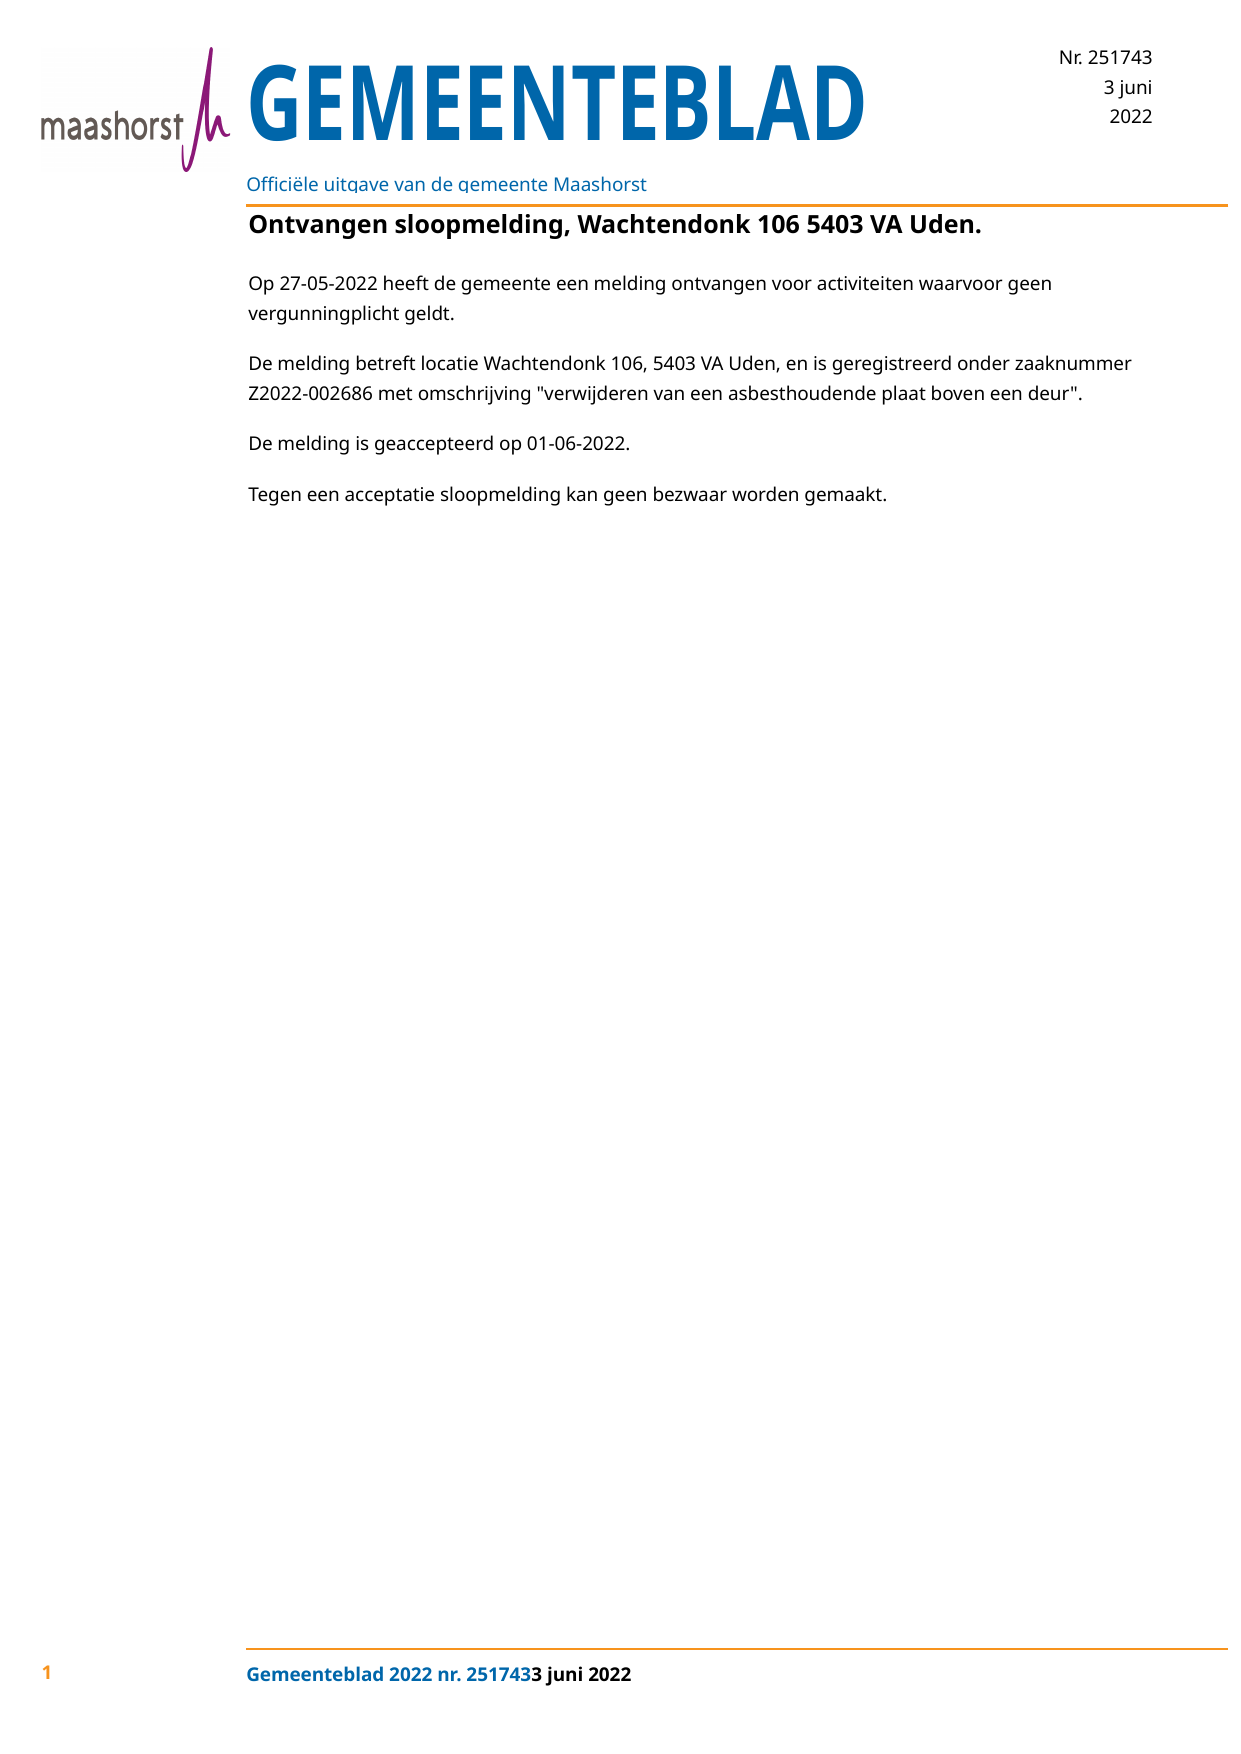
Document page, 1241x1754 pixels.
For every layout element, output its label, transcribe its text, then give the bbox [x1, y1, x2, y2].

text De melding betreft locatie Wachtendonk 106, 5403 VA Uden, en is geregistreerd onder zaaknummer Z2022-002686 met omschrijving "verwijderen van een asbesthoudende plaat boven een deur". [248, 350, 1152, 406]
picture [41, 47, 231, 172]
text Tegen een acceptatie sloopmelding kan geen bezwaar worden gemaakt. [248, 481, 1152, 506]
text Ontvangen sloopmelding, Wachtendonk 106 5403 VA Uden. [248, 207, 1152, 241]
text Op 27-05-2022 heeft de gemeente een melding ontvangen voor activiteiten waarvoor geen vergunningplicht geldt. [248, 270, 1152, 326]
text De melding is geaccepteerd op 01-06-2022. [248, 430, 1152, 456]
